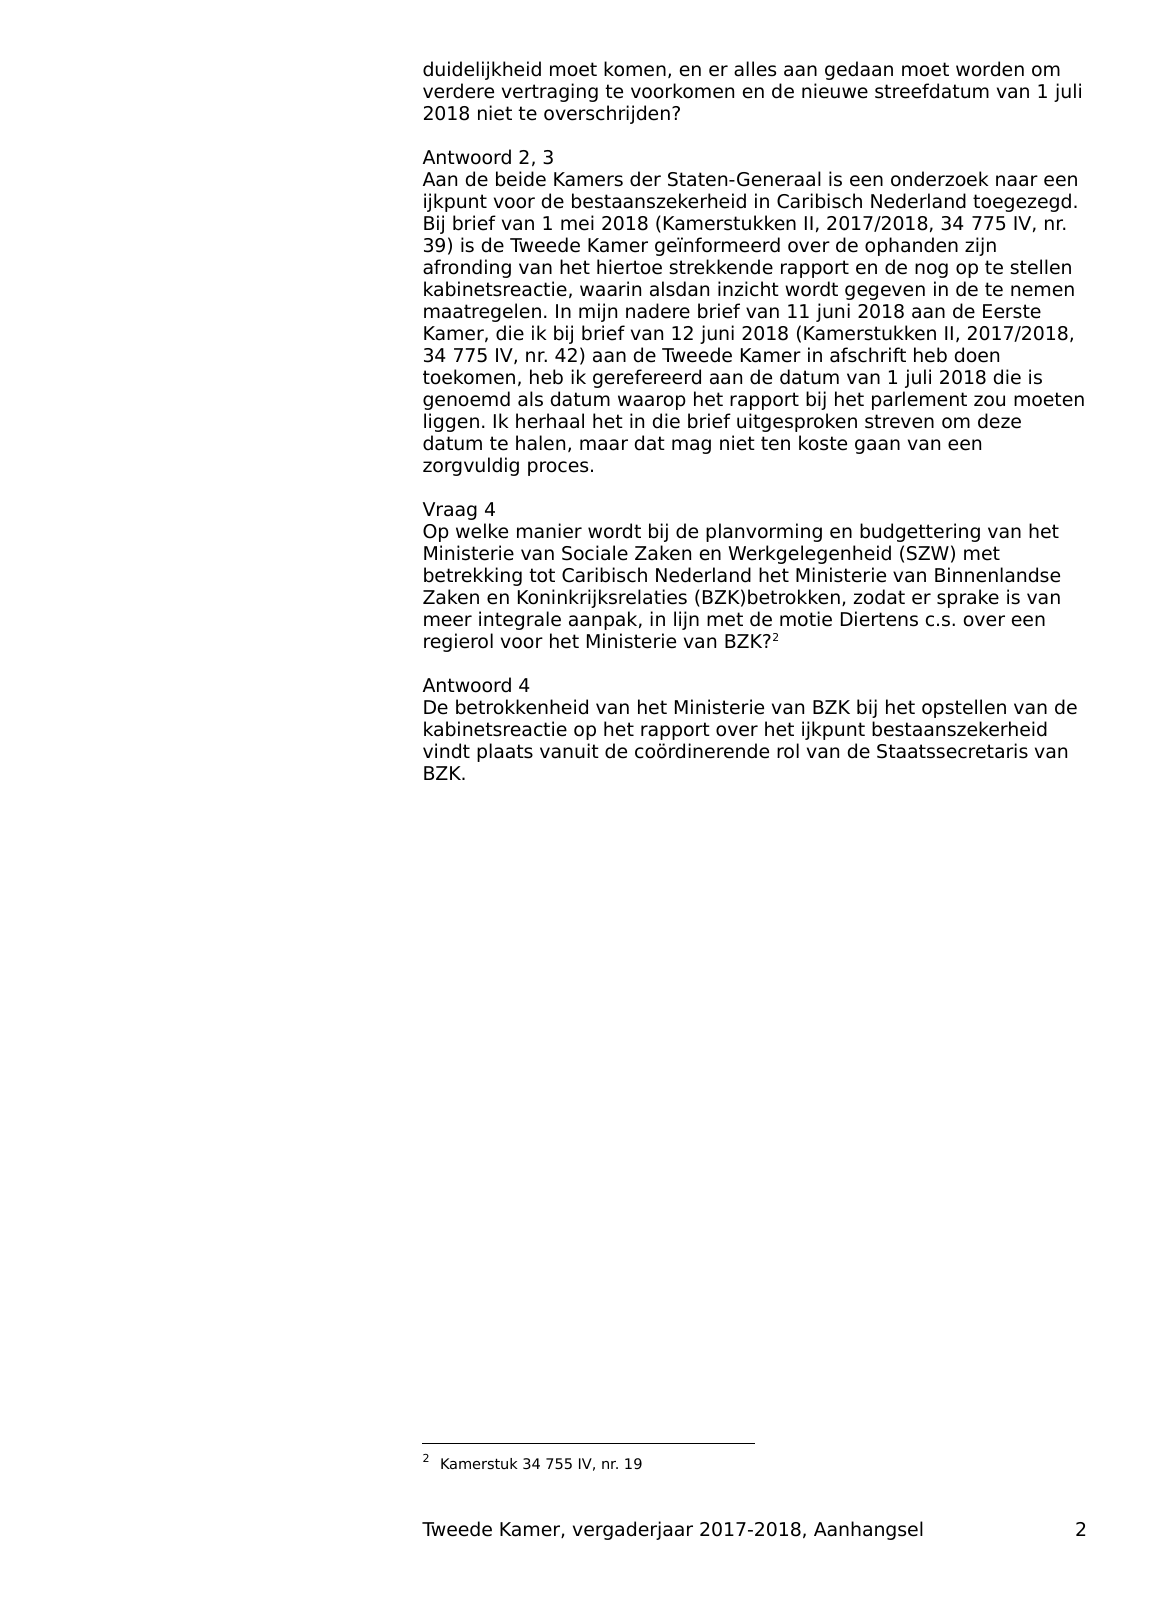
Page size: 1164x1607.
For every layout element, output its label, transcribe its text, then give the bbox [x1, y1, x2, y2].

text Antwoord 2, 3 [422, 147, 1087, 169]
text Op welke manier wordt bij de planvorming en budgettering van het Ministerie van Sociale Zaken en Werkgelegenheid (SZW) met betrekking tot Caribisch Nederland het Ministerie van Binnenlandse Zaken en Koninkrijksrelaties (BZK)betrokken, zodat er sprake is van meer integrale aanpak, in lijn met de motie Diertens c.s. over een regierol voor het Ministerie van BZK? [422, 521, 1087, 653]
text Antwoord 4 [422, 675, 1087, 697]
text Kamerstuk 34 755 IV, nr. 19 [422, 1452, 1087, 1474]
text duidelijkheid moet komen, en er alles aan gedaan moet worden om verdere vertraging te voorkomen en de nieuwe streefdatum van 1 juli 2018 niet te overschrijden? [422, 59, 1087, 125]
text De betrokkenheid van het Ministerie van BZK bij het opstellen van de kabinetsreactie op het rapport over het ijkpunt bestaanszekerheid vindt plaats vanuit de coördinerende rol van de Staatssecretaris van BZK. [422, 697, 1087, 785]
text Vraag 4 [422, 499, 1087, 521]
text Aan de beide Kamers der Staten-Generaal is een onderzoek naar een ijkpunt voor de bestaanszekerheid in Caribisch Nederland toegezegd. Bij brief van 1 mei 2018 (Kamerstukken II, 2017/2018, 34 775 IV, nr. 39) is de Tweede Kamer geïnformeerd over de ophanden zijn afronding van het hiertoe strekkende rapport en de nog op te stellen kabinetsreactie, waarin alsdan inzicht wordt gegeven in de te nemen maatregelen. In mijn nadere brief van 11 juni 2018 aan de Eerste Kamer, die ik bij brief van 12 juni 2018 (Kamerstukken II, 2017/2018, 34 775 IV, nr. 42) aan de Tweede Kamer in afschrift heb doen toekomen, heb ik gerefereerd aan de datum van 1 juli 2018 die is genoemd als datum waarop het rapport bij het parlement zou moeten liggen. Ik herhaal het in die brief uitgesproken streven om deze datum te halen, maar dat mag niet ten koste gaan van een zorgvuldig proces. [422, 169, 1087, 477]
